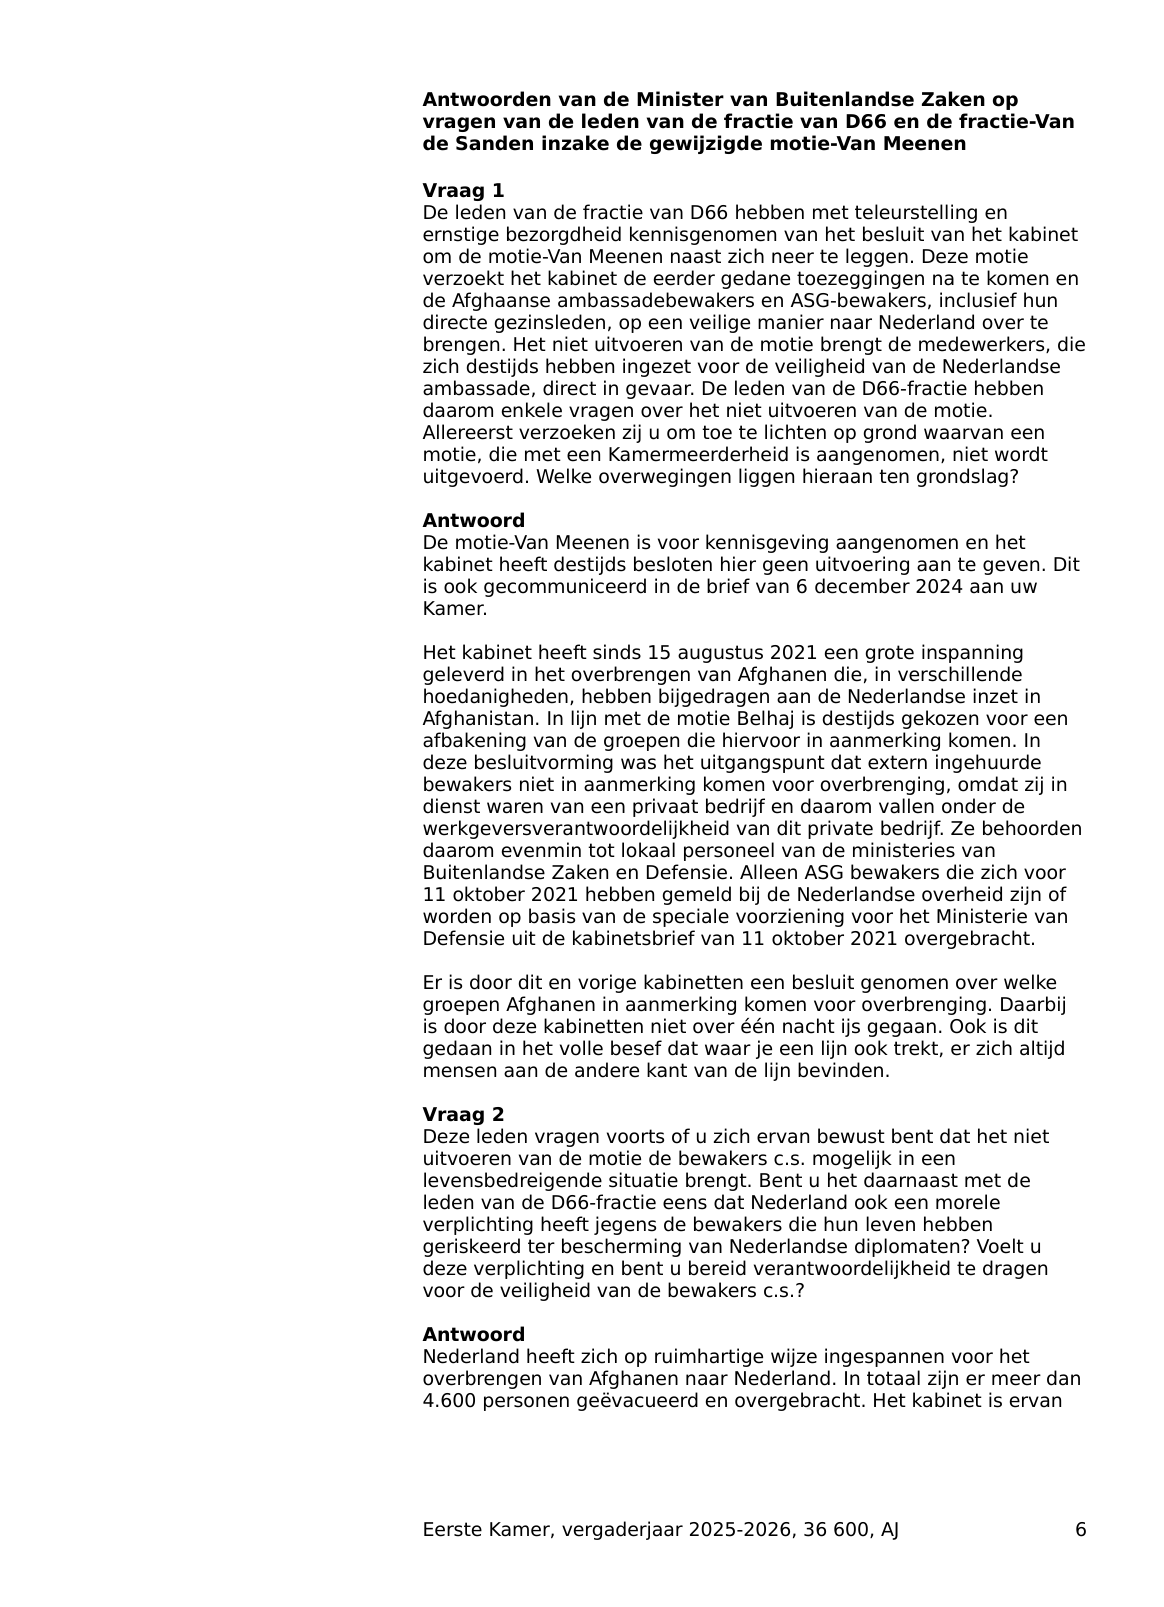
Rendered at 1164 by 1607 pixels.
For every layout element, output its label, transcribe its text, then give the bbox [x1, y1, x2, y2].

text Antwoord [422, 510, 1087, 532]
text Vraag 1 [422, 180, 1087, 202]
text Vraag 2 [422, 1104, 1087, 1126]
text Antwoord [422, 1324, 1087, 1346]
subtitle Antwoorden van de Minister van Buitenlandse Zaken op vragen van de leden van de fractie van D66 en de fractie-Van de Sanden inzake de gewijzigde motie-Van Meenen [422, 89, 1087, 155]
text Deze leden vragen voorts of u zich ervan bewust bent dat het niet uitvoeren van de motie de bewakers c.s. mogelijk in een levensbedreigende situatie brengt. Bent u het daarnaast met de leden van de D66-fractie eens dat Nederland ook een morele verplichting heeft jegens de bewakers die hun leven hebben geriskeerd ter bescherming van Nederlandse diplomaten? Voelt u deze verplichting en bent u bereid verantwoordelijkheid te dragen voor de veiligheid van de bewakers c.s.? [422, 1126, 1087, 1302]
text De leden van de fractie van D66 hebben met teleurstelling en ernstige bezorgdheid kennisgenomen van het besluit van het kabinet om de motie-Van Meenen naast zich neer te leggen. Deze motie verzoekt het kabinet de eerder gedane toezeggingen na te komen en de Afghaanse ambassadebewakers en ASG-bewakers, inclusief hun directe gezinsleden, op een veilige manier naar Nederland over te brengen. Het niet uitvoeren van de motie brengt de medewerkers, die zich destijds hebben ingezet voor de veiligheid van de Nederlandse ambassade, direct in gevaar. De leden van de D66-fractie hebben daarom enkele vragen over het niet uitvoeren van de motie. Allereerst verzoeken zij u om toe te lichten op grond waarvan een motie, die met een Kamermeerderheid is aangenomen, niet wordt uitgevoerd. Welke overwegingen liggen hieraan ten grondslag? [422, 202, 1087, 488]
text Het kabinet heeft sinds 15 augustus 2021 een grote inspanning geleverd in het overbrengen van Afghanen die, in verschillende hoedanigheden, hebben bijgedragen aan de Nederlandse inzet in Afghanistan. In lijn met de motie Belhaj is destijds gekozen voor een afbakening van de groepen die hiervoor in aanmerking komen. In deze besluitvorming was het uitgangspunt dat extern ingehuurde bewakers niet in aanmerking komen voor overbrenging, omdat zij in dienst waren van een privaat bedrijf en daarom vallen onder de werkgeversverantwoordelijkheid van dit private bedrijf. Ze behoorden daarom evenmin tot lokaal personeel van de ministeries van Buitenlandse Zaken en Defensie. Alleen ASG bewakers die zich voor 11 oktober 2021 hebben gemeld bij de Nederlandse overheid zijn of worden op basis van de speciale voorziening voor het Ministerie van Defensie uit de kabinetsbrief van 11 oktober 2021 overgebracht. [422, 642, 1087, 950]
text Er is door dit en vorige kabinetten een besluit genomen over welke groepen Afghanen in aanmerking komen voor overbrenging. Daarbij is door deze kabinetten niet over één nacht ijs gegaan. Ook is dit gedaan in het volle besef dat waar je een lijn ook trekt, er zich altijd mensen aan de andere kant van de lijn bevinden. [422, 972, 1087, 1082]
text Nederland heeft zich op ruimhartige wijze ingespannen voor het overbrengen van Afghanen naar Nederland. In totaal zijn er meer dan 4.600 personen geëvacueerd en overgebracht. Het kabinet is ervan [422, 1346, 1087, 1412]
text De motie-Van Meenen is voor kennisgeving aangenomen en het kabinet heeft destijds besloten hier geen uitvoering aan te geven. Dit is ook gecommuniceerd in de brief van 6 december 2024 aan uw Kamer. [422, 532, 1087, 620]
